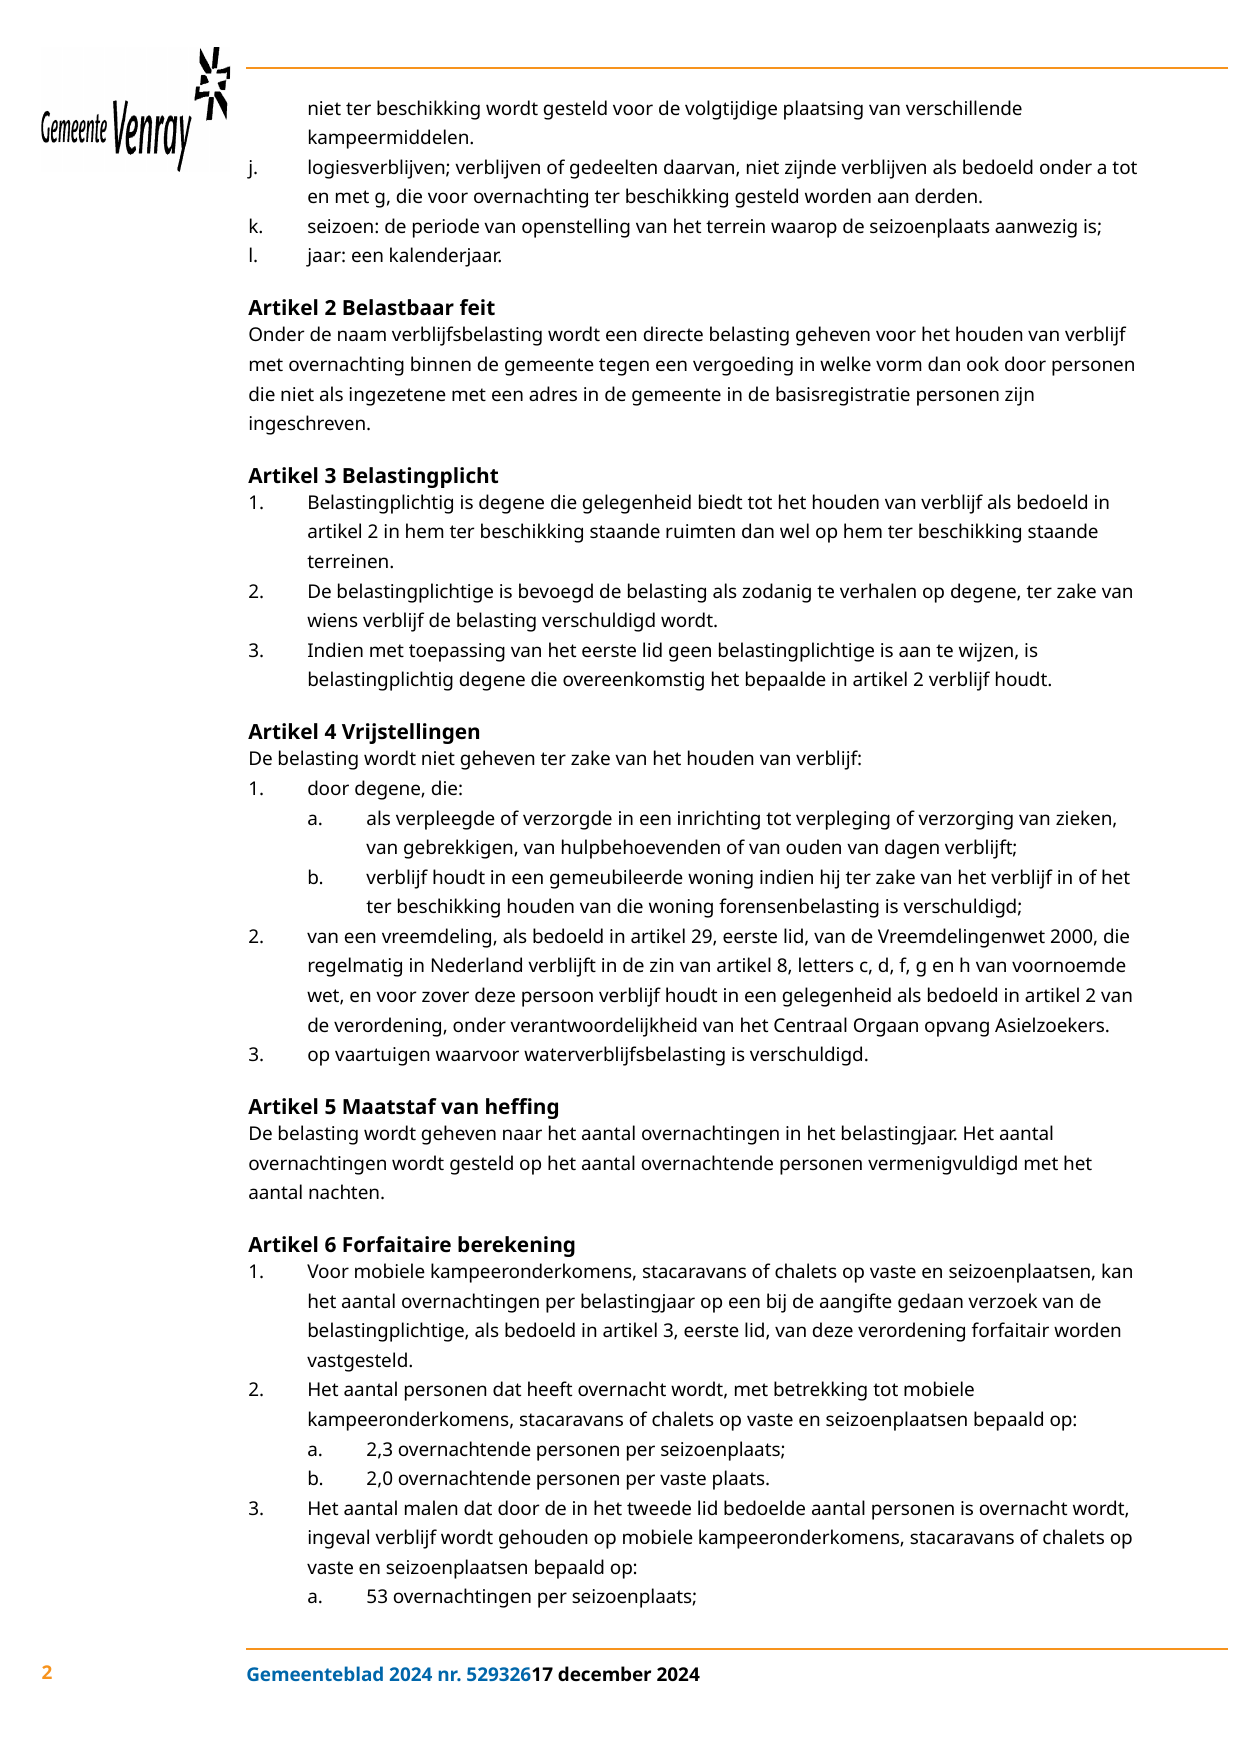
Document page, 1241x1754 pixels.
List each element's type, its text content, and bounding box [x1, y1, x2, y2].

text Artikel 5 Maatstaf van heffing [248, 1092, 1152, 1120]
list 2,3 overnachtende personen per seizoenplaats; [307, 1436, 1152, 1461]
list verblijf houdt in een gemeubileerde woning indien hij ter zake van het verblijf in of het ter beschikking houden van die woning forensenbelasting is verschuldigd; [307, 864, 1152, 919]
picture [41, 47, 231, 172]
text De belasting wordt niet geheven ter zake van het houden van verblijf: [248, 746, 1152, 771]
list Voor mobiele kampeeronderkomens, stacaravans of chalets op vaste en seizoenplaatsen, kan het aantal overnachtingen per belastingjaar op een bij de aangifte gedaan verzoek van de belastingplichtige, als bedoeld in artikel 3, eerste lid, van deze verordening forfaitair worden vastgesteld. [248, 1258, 1152, 1373]
list seizoen: de periode van openstelling van het terrein waarop de seizoenplaats aanwezig is; [248, 213, 1152, 239]
list door degene, die: [248, 775, 1152, 801]
text Artikel 3 Belastingplicht [248, 461, 1152, 489]
list 53 overnachtingen per seizoenplaats; [307, 1584, 1152, 1609]
list niet ter beschikking wordt gesteld voor de volgtijdige plaatsing van verschillende kampeermiddelen. [248, 95, 1152, 150]
text Artikel 2 Belastbaar feit [248, 293, 1152, 322]
text Onder de naam verblijfsbelasting wordt een directe belasting geheven voor het houden van verblijf met overnachting binnen de gemeente tegen een vergoeding in welke vorm dan ook door personen die niet als ingezetene met een adres in de gemeente in de basisregistratie personen zijn ingeschreven. [248, 322, 1152, 436]
list Het aantal malen dat door de in het tweede lid bedoelde aantal personen is overnacht wordt, ingeval verblijf wordt gehouden op mobiele kampeeronderkomens, stacaravans of chalets op vaste en seizoenplaatsen bepaald op: [248, 1495, 1152, 1580]
text Artikel 6 Forfaitaire berekening [248, 1230, 1152, 1258]
list De belastingplichtige is bevoegd de belasting als zodanig te verhalen op degene, ter zake van wiens verblijf de belasting verschuldigd wordt. [248, 578, 1152, 633]
text De belasting wordt geheven naar het aantal overnachtingen in het belastingjaar. Het aantal overnachtingen wordt gesteld op het aantal overnachtende personen vermenigvuldigd met het aantal nachten. [248, 1120, 1152, 1205]
list Belastingplichtig is degene die gelegenheid biedt tot het houden van verblijf als bedoeld in artikel 2 in hem ter beschikking staande ruimten dan wel op hem ter beschikking staande terreinen. [248, 489, 1152, 574]
list van een vreemdeling, als bedoeld in artikel 29, eerste lid, van de Vreemdelingenwet 2000, die regelmatig in Nederland verblijft in de zin van artikel 8, letters c, d, f, g en h van voornoemde wet, en voor zover deze persoon verblijf houdt in een gelegenheid als bedoeld in artikel 2 van de verordening, onder verantwoordelijkheid van het Centraal Orgaan opvang Asielzoekers. [248, 923, 1152, 1037]
list logiesverblijven; verblijven of gedeelten daarvan, niet zijnde verblijven als bedoeld onder a tot en met g, die voor overnachting ter beschikking gesteld worden aan derden. [248, 154, 1152, 209]
text Artikel 4 Vrijstellingen [248, 717, 1152, 746]
list 2,0 overnachtende personen per vaste plaats. [307, 1465, 1152, 1491]
list als verpleegde of verzorgde in een inrichting tot verpleging of verzorging van zieken, van gebrekkigen, van hulpbehoevenden of van ouden van dagen verblijft; [307, 805, 1152, 860]
list Indien met toepassing van het eerste lid geen belastingplichtige is aan te wijzen, is belastingplichtig degene die overeenkomstig het bepaalde in artikel 2 verblijf houdt. [248, 637, 1152, 692]
list Het aantal personen dat heeft overnacht wordt, met betrekking tot mobiele kampeeronderkomens, stacaravans of chalets op vaste en seizoenplaatsen bepaald op: [248, 1377, 1152, 1432]
list op vaartuigen waarvoor waterverblijfsbelasting is verschuldigd. [248, 1041, 1152, 1067]
list jaar: een kalenderjaar. [248, 243, 1152, 268]
